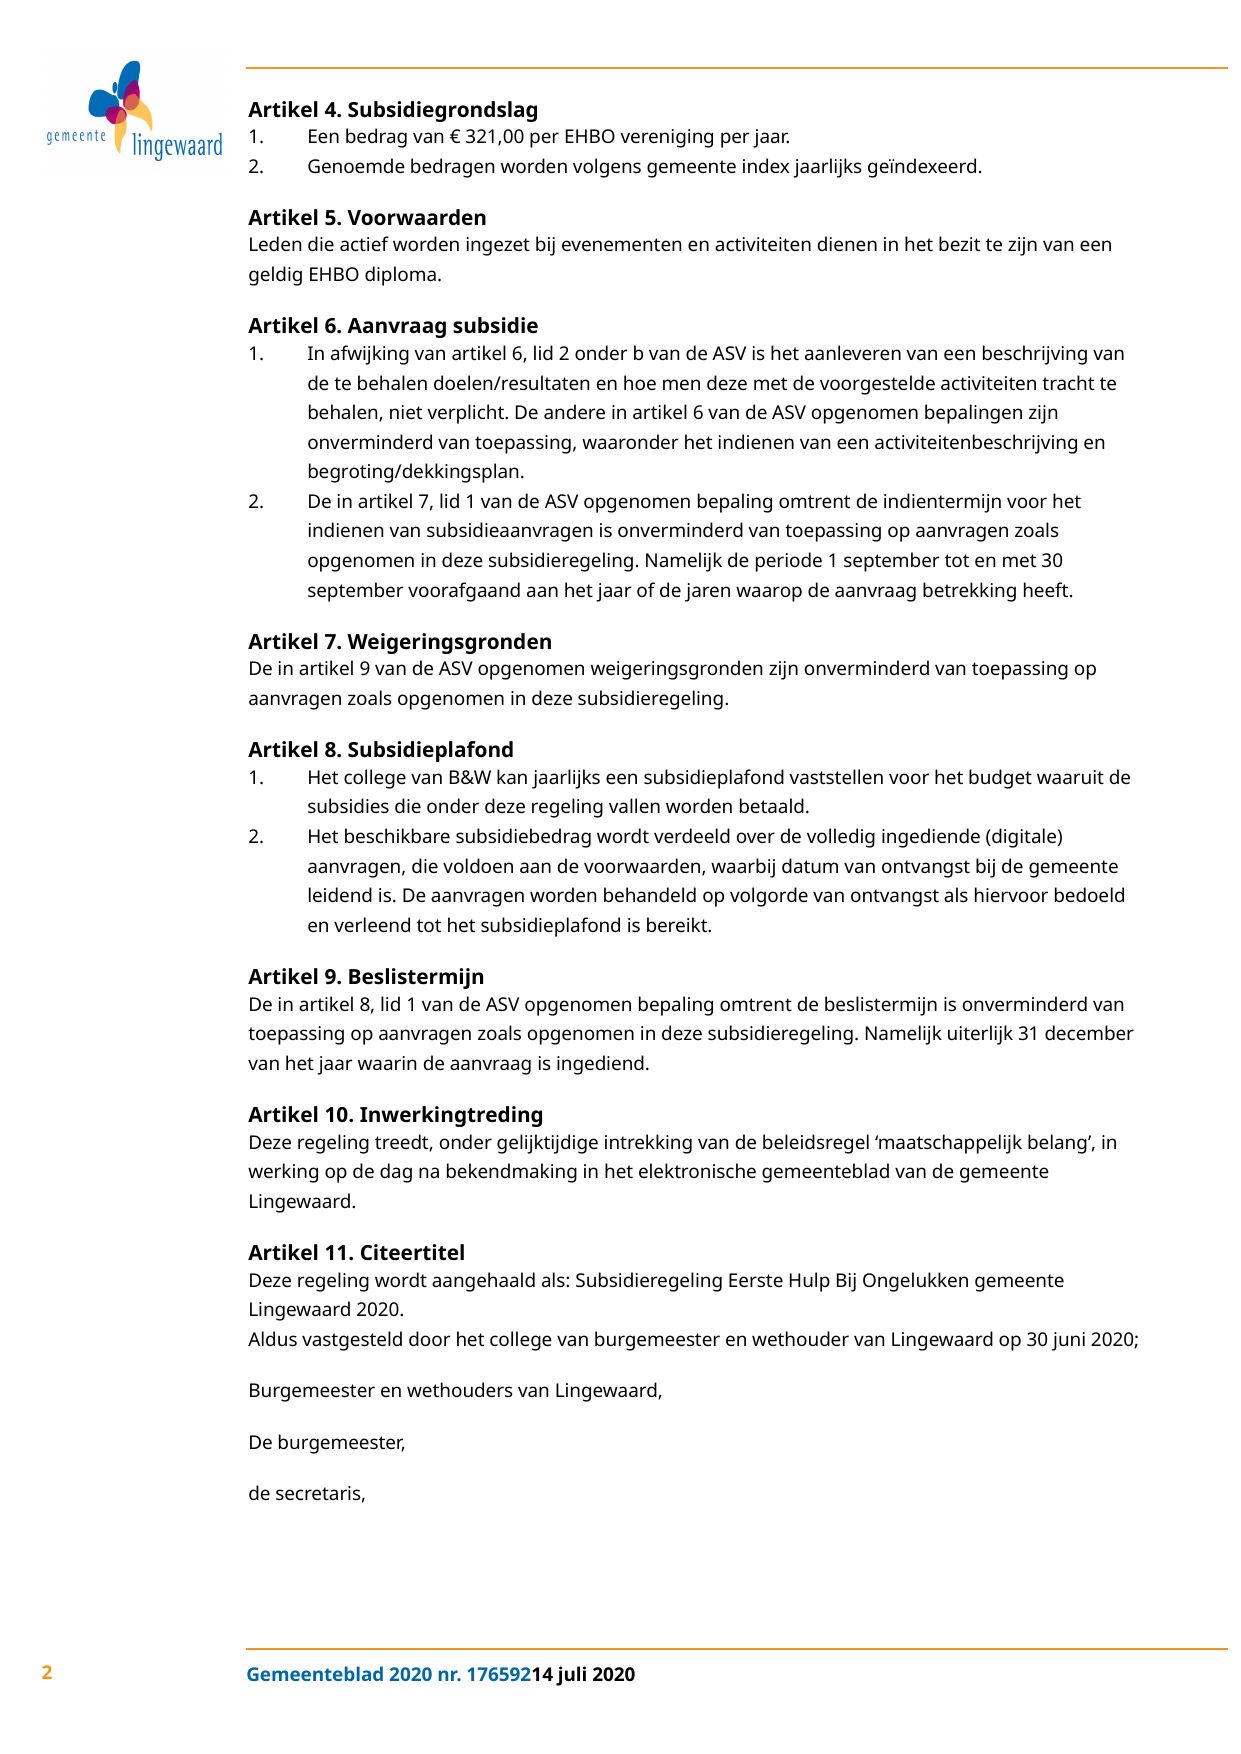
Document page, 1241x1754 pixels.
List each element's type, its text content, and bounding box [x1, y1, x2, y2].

picture [41, 47, 231, 172]
text Artikel 5. Voorwaarden [248, 203, 1152, 232]
text De in artikel 8, lid 1 van de ASV opgenomen bepaling omtrent de beslistermijn is onverminderd van toepassing op aanvragen zoals opgenomen in deze subsidieregeling. Namelijk uiterlijk 31 december van het jaar waarin de aanvraag is ingediend. [248, 991, 1152, 1076]
text Artikel 7. Weigeringsgronden [248, 627, 1152, 656]
list Het college van B&W kan jaarlijks een subsidieplafond vaststellen voor het budget waaruit de subsidies die onder deze regeling vallen worden betaald. [248, 764, 1152, 819]
text De burgemeester, [248, 1429, 1152, 1455]
text Aldus vastgesteld door het college van burgemeester en wethouder van Lingewaard op 30 juni 2020; [248, 1326, 1152, 1352]
list In afwijking van artikel 6, lid 2 onder b van de ASV is het aanleveren van een beschrijving van de te behalen doelen/resultaten en hoe men deze met de voorgestelde activiteiten tracht te behalen, niet verplicht. De andere in artikel 6 van de ASV opgenomen bepalingen zijn onverminderd van toepassing, waaronder het indienen van een activiteitenbeschrijving en begroting/dekkingsplan. [248, 340, 1152, 484]
text Artikel 4. Subsidiegrondslag [248, 95, 1152, 123]
text Artikel 6. Aanvraag subsidie [248, 312, 1152, 340]
text Artikel 8. Subsidieplafond [248, 736, 1152, 764]
list Het beschikbare subsidiebedrag wordt verdeeld over de volledig ingediende (digitale) aanvragen, die voldoen aan de voorwaarden, waarbij datum van ontvangst bij de gemeente leidend is. De aanvragen worden behandeld op volgorde van ontvangst als hiervoor bedoeld en verleend tot het subsidieplafond is bereikt. [248, 823, 1152, 938]
text Burgemeester en wethouders van Lingewaard, [248, 1377, 1152, 1403]
text Deze regeling treedt, onder gelijktijdige intrekking van de beleidsregel ‘maatschappelijk belang’, in werking op de dag na bekendmaking in het elektronische gemeenteblad van de gemeente Lingewaard. [248, 1129, 1152, 1214]
text Leden die actief worden ingezet bij evenementen en activiteiten dienen in het bezit te zijn van een geldig EHBO diploma. [248, 232, 1152, 287]
text Deze regeling wordt aangehaald als: Subsidieregeling Eerste Hulp Bij Ongelukken gemeente Lingewaard 2020. [248, 1267, 1152, 1322]
text Artikel 11. Citeertitel [248, 1238, 1152, 1267]
text de secretaris, [248, 1480, 1152, 1506]
list Een bedrag van € 321,00 per EHBO vereniging per jaar. [248, 123, 1152, 149]
list De in artikel 7, lid 1 van de ASV opgenomen bepaling omtrent de indientermijn voor het indienen van subsidieaanvragen is onverminderd van toepassing op aanvragen zoals opgenomen in deze subsidieregeling. Namelijk de periode 1 september tot en met 30 september voorafgaand aan het jaar of de jaren waarop de aanvraag betrekking heeft. [248, 488, 1152, 602]
text Artikel 9. Beslistermijn [248, 962, 1152, 991]
list Genoemde bedragen worden volgens gemeente index jaarlijks geïndexeerd. [248, 153, 1152, 178]
text De in artikel 9 van de ASV opgenomen weigeringsgronden zijn onverminderd van toepassing op aanvragen zoals opgenomen in deze subsidieregeling. [248, 656, 1152, 711]
text Artikel 10. Inwerkingtreding [248, 1100, 1152, 1129]
